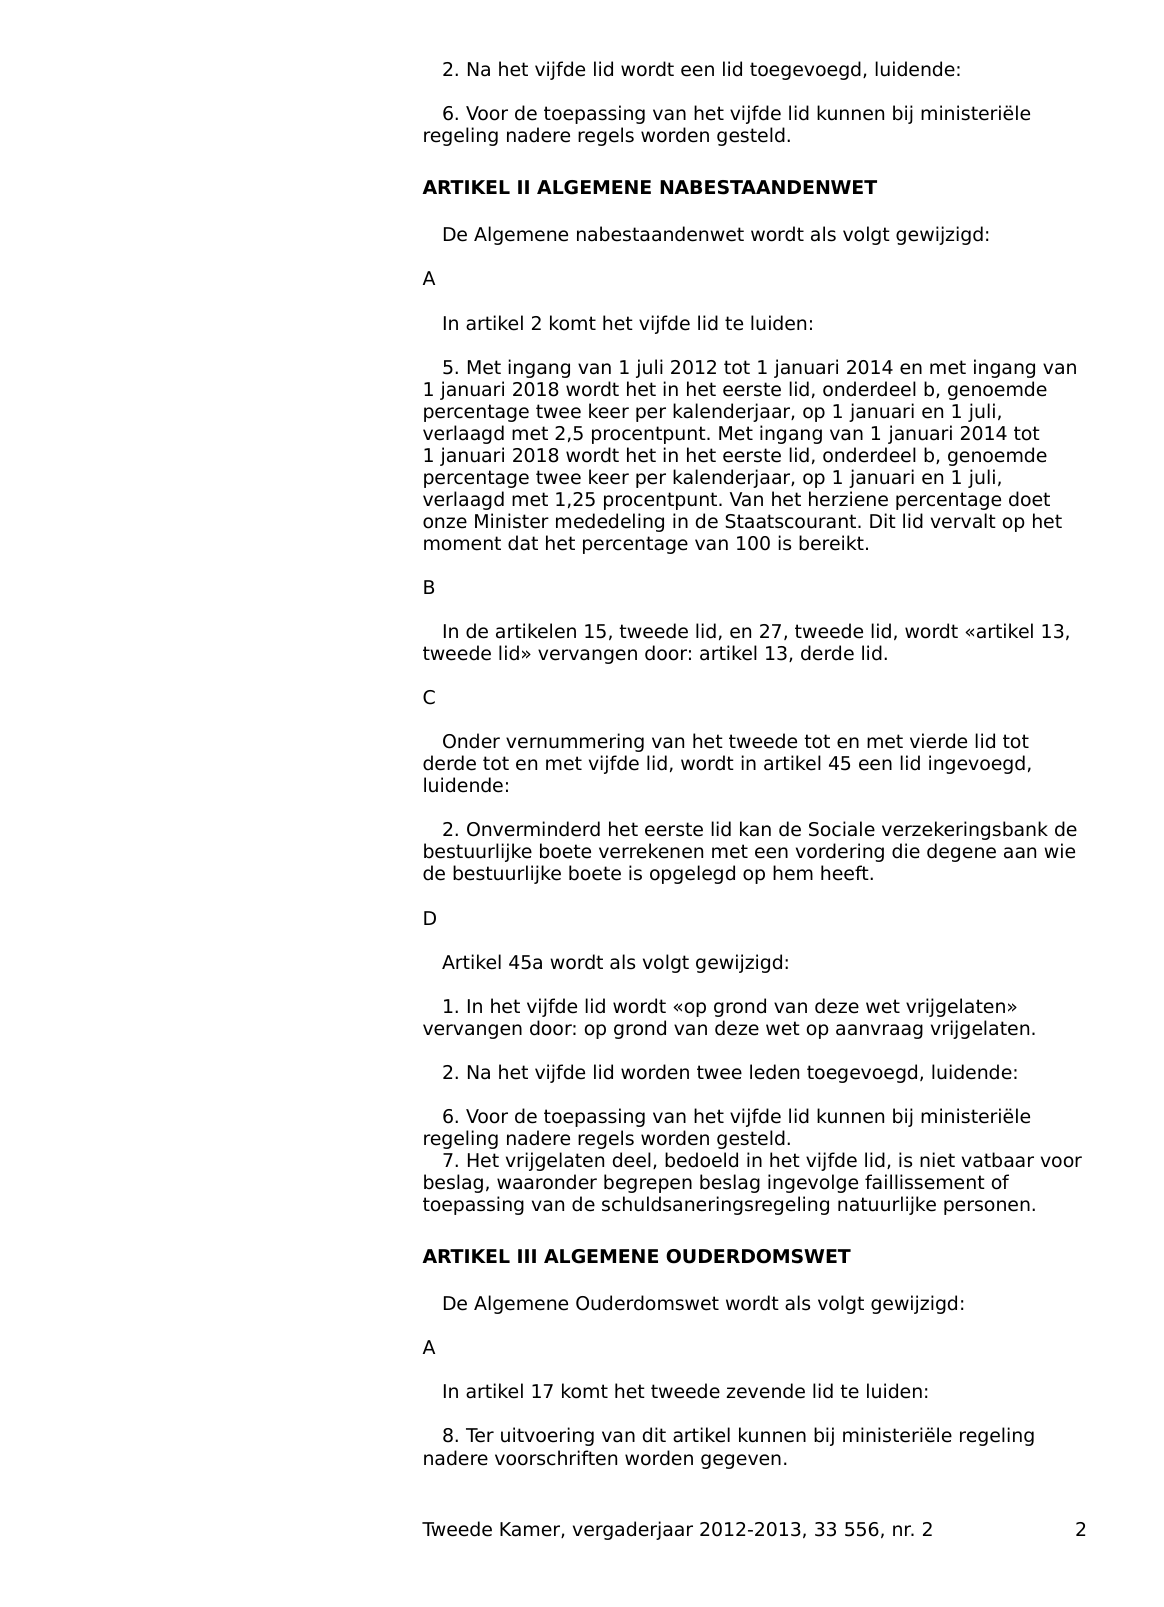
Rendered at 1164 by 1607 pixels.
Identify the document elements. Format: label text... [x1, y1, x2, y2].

text D [422, 907, 1087, 929]
text C [422, 687, 1087, 709]
text In artikel 17 komt het tweede zevende lid te luiden: [422, 1381, 1087, 1403]
subtitle ARTIKEL II ALGEMENE NABESTAANDENWET [422, 177, 1087, 199]
text De Algemene Ouderdomswet wordt als volgt gewijzigd: [422, 1293, 1087, 1315]
text 2. Na het vijfde lid worden twee leden toegevoegd, luidende: [422, 1062, 1087, 1084]
text In de artikelen 15, tweede lid, en 27, tweede lid, wordt «artikel 13, tweede lid» vervangen door: artikel 13, derde lid. [422, 621, 1087, 665]
text A [422, 268, 1087, 290]
text 7. Het vrijgelaten deel, bedoeld in het vijfde lid, is niet vatbaar voor beslag, waaronder begrepen beslag ingevolge faillissement of toepassing van de schuldsaneringsregeling natuurlijke personen. [422, 1150, 1087, 1216]
text Onder vernummering van het tweede tot en met vierde lid tot derde tot en met vijfde lid, wordt in artikel 45 een lid ingevoegd, luidende: [422, 731, 1087, 797]
text In artikel 2 komt het vijfde lid te luiden: [422, 312, 1087, 334]
subtitle ARTIKEL III ALGEMENE OUDERDOMSWET [422, 1246, 1087, 1268]
text 6. Voor de toepassing van het vijfde lid kunnen bij ministeriële regeling nadere regels worden gesteld. [422, 103, 1087, 147]
text 2. Onverminderd het eerste lid kan de Sociale verzekeringsbank de bestuurlijke boete verrekenen met een vordering die degene aan wie de bestuurlijke boete is opgelegd op hem heeft. [422, 819, 1087, 885]
text De Algemene nabestaandenwet wordt als volgt gewijzigd: [422, 224, 1087, 246]
text B [422, 577, 1087, 599]
text A [422, 1337, 1087, 1359]
text Artikel 45a wordt als volgt gewijzigd: [422, 952, 1087, 973]
text 2. Na het vijfde lid wordt een lid toegevoegd, luidende: [422, 59, 1087, 81]
text 8. Ter uitvoering van dit artikel kunnen bij ministeriële regeling nadere voorschriften worden gegeven. [422, 1425, 1087, 1469]
text 1. In het vijfde lid wordt «op grond van deze wet vrijgelaten» vervangen door: op grond van deze wet op aanvraag vrijgelaten. [422, 996, 1087, 1040]
text 6. Voor de toepassing van het vijfde lid kunnen bij ministeriële regeling nadere regels worden gesteld. [422, 1106, 1087, 1150]
text 5. Met ingang van 1 juli 2012 tot 1 januari 2014 en met ingang van 1 januari 2018 wordt het in het eerste lid, onderdeel b, genoemde percentage twee keer per kalenderjaar, op 1 januari en 1 juli, verlaagd met 2,5 procentpunt. Met ingang van 1 januari 2014 tot 1 januari 2018 wordt het in het eerste lid, onderdeel b, genoemde percentage twee keer per kalenderjaar, op 1 januari en 1 juli, verlaagd met 1,25 procentpunt. Van het herziene percentage doet onze Minister mededeling in de Staatscourant. Dit lid vervalt op het moment dat het percentage van 100 is bereikt. [422, 357, 1087, 554]
